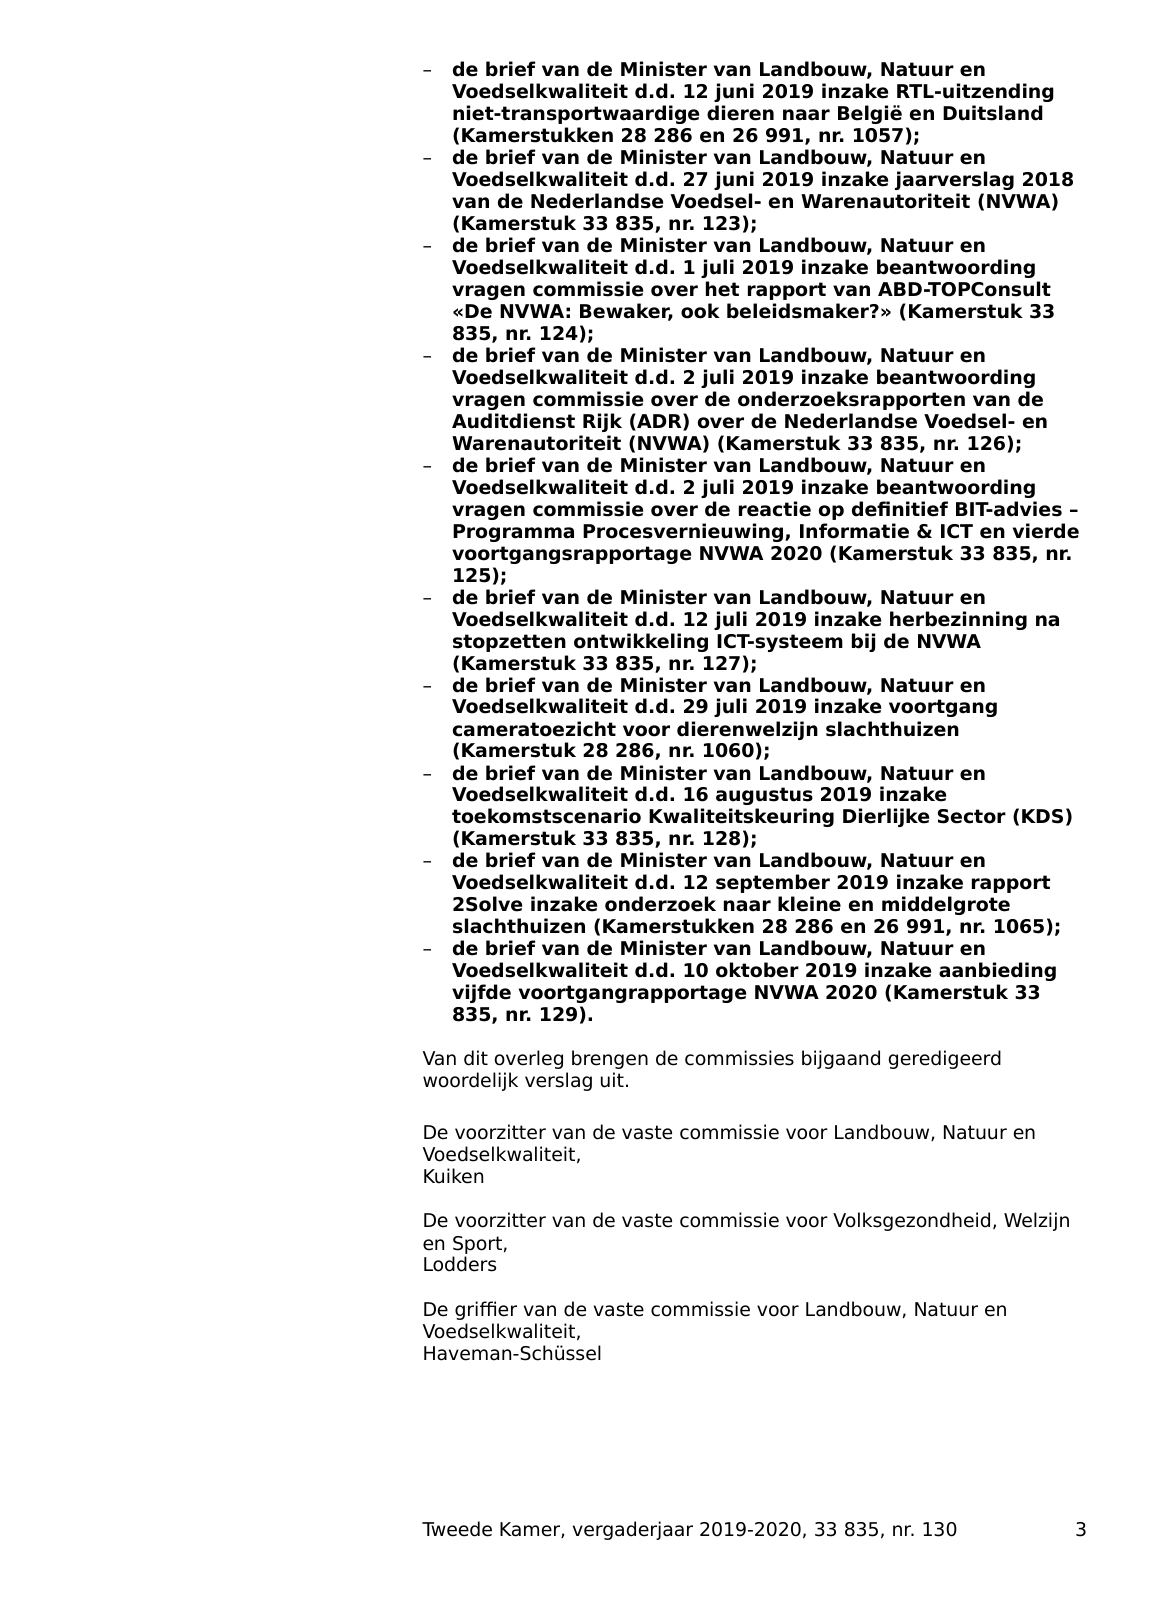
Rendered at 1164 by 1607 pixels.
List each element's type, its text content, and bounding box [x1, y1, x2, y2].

text – de brief van de Minister van Landbouw, Natuur en Voedselkwaliteit d.d. 29 juli 2019 inzake voortgang cameratoezicht voor dierenwelzijn slachthuizen (Kamerstuk 28 286, nr. 1060); [422, 674, 1087, 762]
text De voorzitter van de vaste commissie voor Volksgezondheid, Welzijn en Sport, Lodders [422, 1210, 1087, 1276]
text Van dit overleg brengen de commissies bijgaand geredigeerd woordelijk verslag uit. [422, 1048, 1087, 1092]
text – de brief van de Minister van Landbouw, Natuur en Voedselkwaliteit d.d. 16 augustus 2019 inzake toekomstscenario Kwaliteitskeuring Dierlijke Sector (KDS) (Kamerstuk 33 835, nr. 128); [422, 762, 1087, 850]
text – de brief van de Minister van Landbouw, Natuur en Voedselkwaliteit d.d. 2 juli 2019 inzake beantwoording vragen commissie over de onderzoeksrapporten van de Auditdienst Rijk (ADR) over de Nederlandse Voedsel- en Warenautoriteit (NVWA) (Kamerstuk 33 835, nr. 126); [422, 345, 1087, 455]
text – de brief van de Minister van Landbouw, Natuur en Voedselkwaliteit d.d. 27 juni 2019 inzake jaarverslag 2018 van de Nederlandse Voedsel- en Warenautoriteit (NVWA) (Kamerstuk 33 835, nr. 123); [422, 147, 1087, 235]
text – de brief van de Minister van Landbouw, Natuur en Voedselkwaliteit d.d. 12 juli 2019 inzake herbezinning na stopzetten ontwikkeling ICT-systeem bij de NVWA (Kamerstuk 33 835, nr. 127); [422, 587, 1087, 674]
text De griffier van de vaste commissie voor Landbouw, Natuur en Voedselkwaliteit, Haveman-Schüssel [422, 1298, 1087, 1364]
text De voorzitter van de vaste commissie voor Landbouw, Natuur en Voedselkwaliteit, Kuiken [422, 1122, 1087, 1188]
text – de brief van de Minister van Landbouw, Natuur en Voedselkwaliteit d.d. 12 september 2019 inzake rapport 2Solve inzake onderzoek naar kleine en middelgrote slachthuizen (Kamerstukken 28 286 en 26 991, nr. 1065); [422, 850, 1087, 938]
text – de brief van de Minister van Landbouw, Natuur en Voedselkwaliteit d.d. 10 oktober 2019 inzake aanbieding vijfde voortgangrapportage NVWA 2020 (Kamerstuk 33 835, nr. 129). [422, 938, 1087, 1026]
text – de brief van de Minister van Landbouw, Natuur en Voedselkwaliteit d.d. 1 juli 2019 inzake beantwoording vragen commissie over het rapport van ABD-TOPConsult «De NVWA: Bewaker, ook beleidsmaker?» (Kamerstuk 33 835, nr. 124); [422, 235, 1087, 345]
text – de brief van de Minister van Landbouw, Natuur en Voedselkwaliteit d.d. 12 juni 2019 inzake RTL-uitzending niet-transportwaardige dieren naar België en Duitsland (Kamerstukken 28 286 en 26 991, nr. 1057); [422, 59, 1087, 147]
text – de brief van de Minister van Landbouw, Natuur en Voedselkwaliteit d.d. 2 juli 2019 inzake beantwoording vragen commissie over de reactie op definitief BIT-advies – Programma Procesvernieuwing, Informatie & ICT en vierde voortgangsrapportage NVWA 2020 (Kamerstuk 33 835, nr. 125); [422, 455, 1087, 587]
